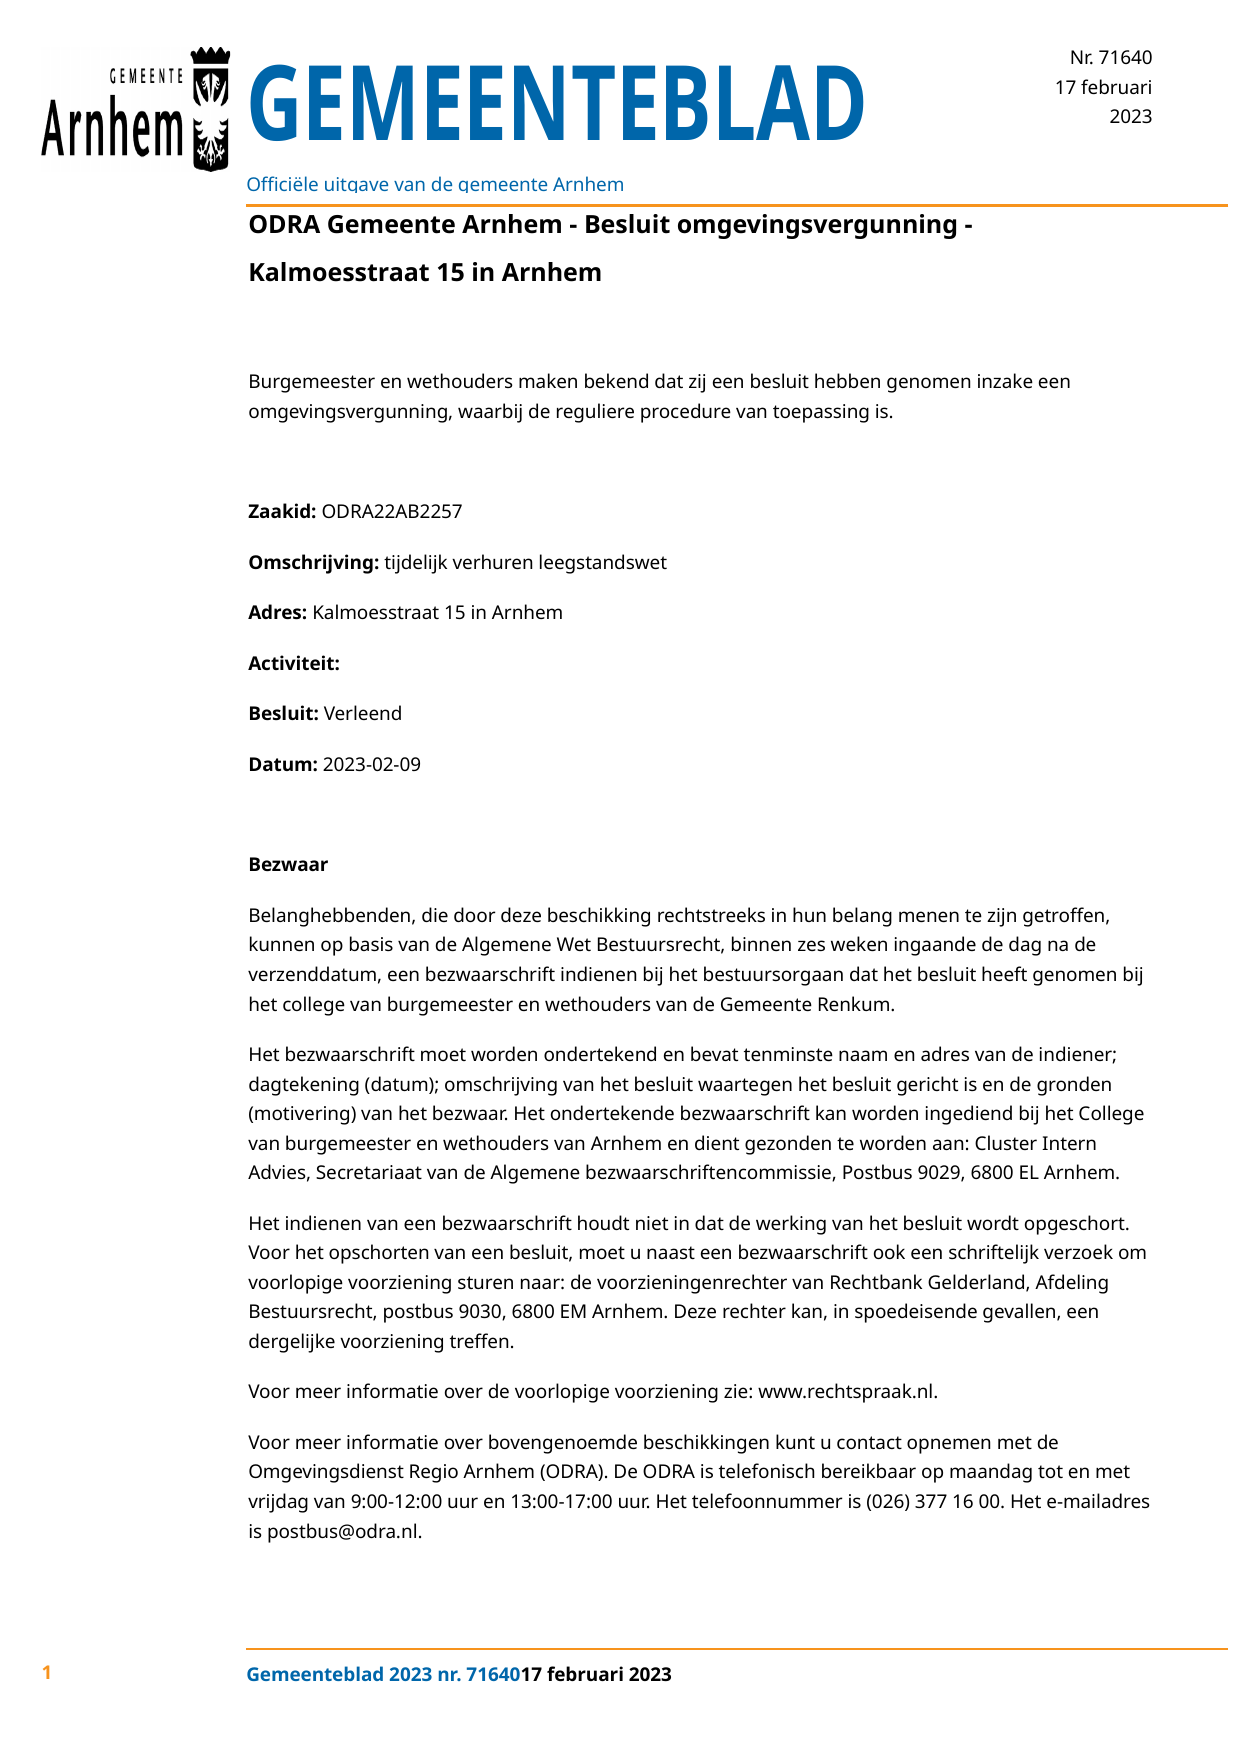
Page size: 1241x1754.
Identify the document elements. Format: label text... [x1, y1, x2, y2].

text Het bezwaarschrift moet worden ondertekend en bevat tenminste naam en adres van de indiener; dagtekening (datum); omschrijving van het besluit waartegen het besluit gericht is en de gronden (motivering) van het bezwaar. Het ondertekende bezwaarschrift kan worden ingediend bij het College van burgemeester en wethouders van Arnhem en dient gezonden te worden aan: Cluster Intern Advies, Secretariaat van de Algemene bezwaarschriftencommissie, Postbus 9029, 6800 EL Arnhem. [248, 1041, 1152, 1185]
text Voor meer informatie over de voorlopige voorziening zie: www.rechtspraak.nl. [248, 1379, 1152, 1404]
text Datum: 2023-02-09 [248, 751, 1152, 777]
text Burgemeester en wethouders maken bekend dat zij een besluit hebben genomen inzake een omgevingsvergunning, waarbij de reguliere procedure van toepassing is. [248, 368, 1152, 424]
text Omschrijving: tijdelijk verhuren leegstandswet [248, 549, 1152, 575]
text Activiteit: [248, 650, 1152, 676]
text ODRA Gemeente Arnhem - Besluit omgevingsvergunning - Kalmoesstraat 15 in Arnhem [248, 207, 1152, 288]
text Belanghebbenden, die door deze beschikking rechtstreeks in hun belang menen te zijn getroffen, kunnen op basis van de Algemene Wet Bestuursrecht, binnen zes weken ingaande de dag na de verzenddatum, een bezwaarschrift indienen bij het bestuursorgaan dat het besluit heeft genomen bij het college van burgemeester en wethouders van de Gemeente Renkum. [248, 902, 1152, 1017]
text Het indienen van een bezwaarschrift houdt niet in dat de werking van het besluit wordt opgeschort. Voor het opschorten van een besluit, moet u naast een bezwaarschrift ook een schriftelijk verzoek om voorlopige voorziening sturen naar: de voorzieningenrechter van Rechtbank Gelderland, Afdeling Bestuursrecht, postbus 9030, 6800 EM Arnhem. Deze rechter kan, in spoedeisende gevallen, een dergelijke voorziening treffen. [248, 1210, 1152, 1354]
picture [41, 47, 231, 172]
text Zaakid: ODRA22AB2257 [248, 499, 1152, 524]
text Besluit: Verleend [248, 700, 1152, 726]
text Bezwaar [248, 852, 1152, 877]
text Voor meer informatie over bovengenoemde beschikkingen kunt u contact opnemen met de Omgevingsdienst Regio Arnhem (ODRA). De ODRA is telefonisch bereikbaar op maandag tot en met vrijdag van 9:00-12:00 uur en 13:00-17:00 uur. Het telefoonnummer is (026) 377 16 00. Het e-mailadres is postbus@odra.nl. [248, 1429, 1152, 1544]
text Adres: Kalmoesstraat 15 in Arnhem [248, 599, 1152, 625]
